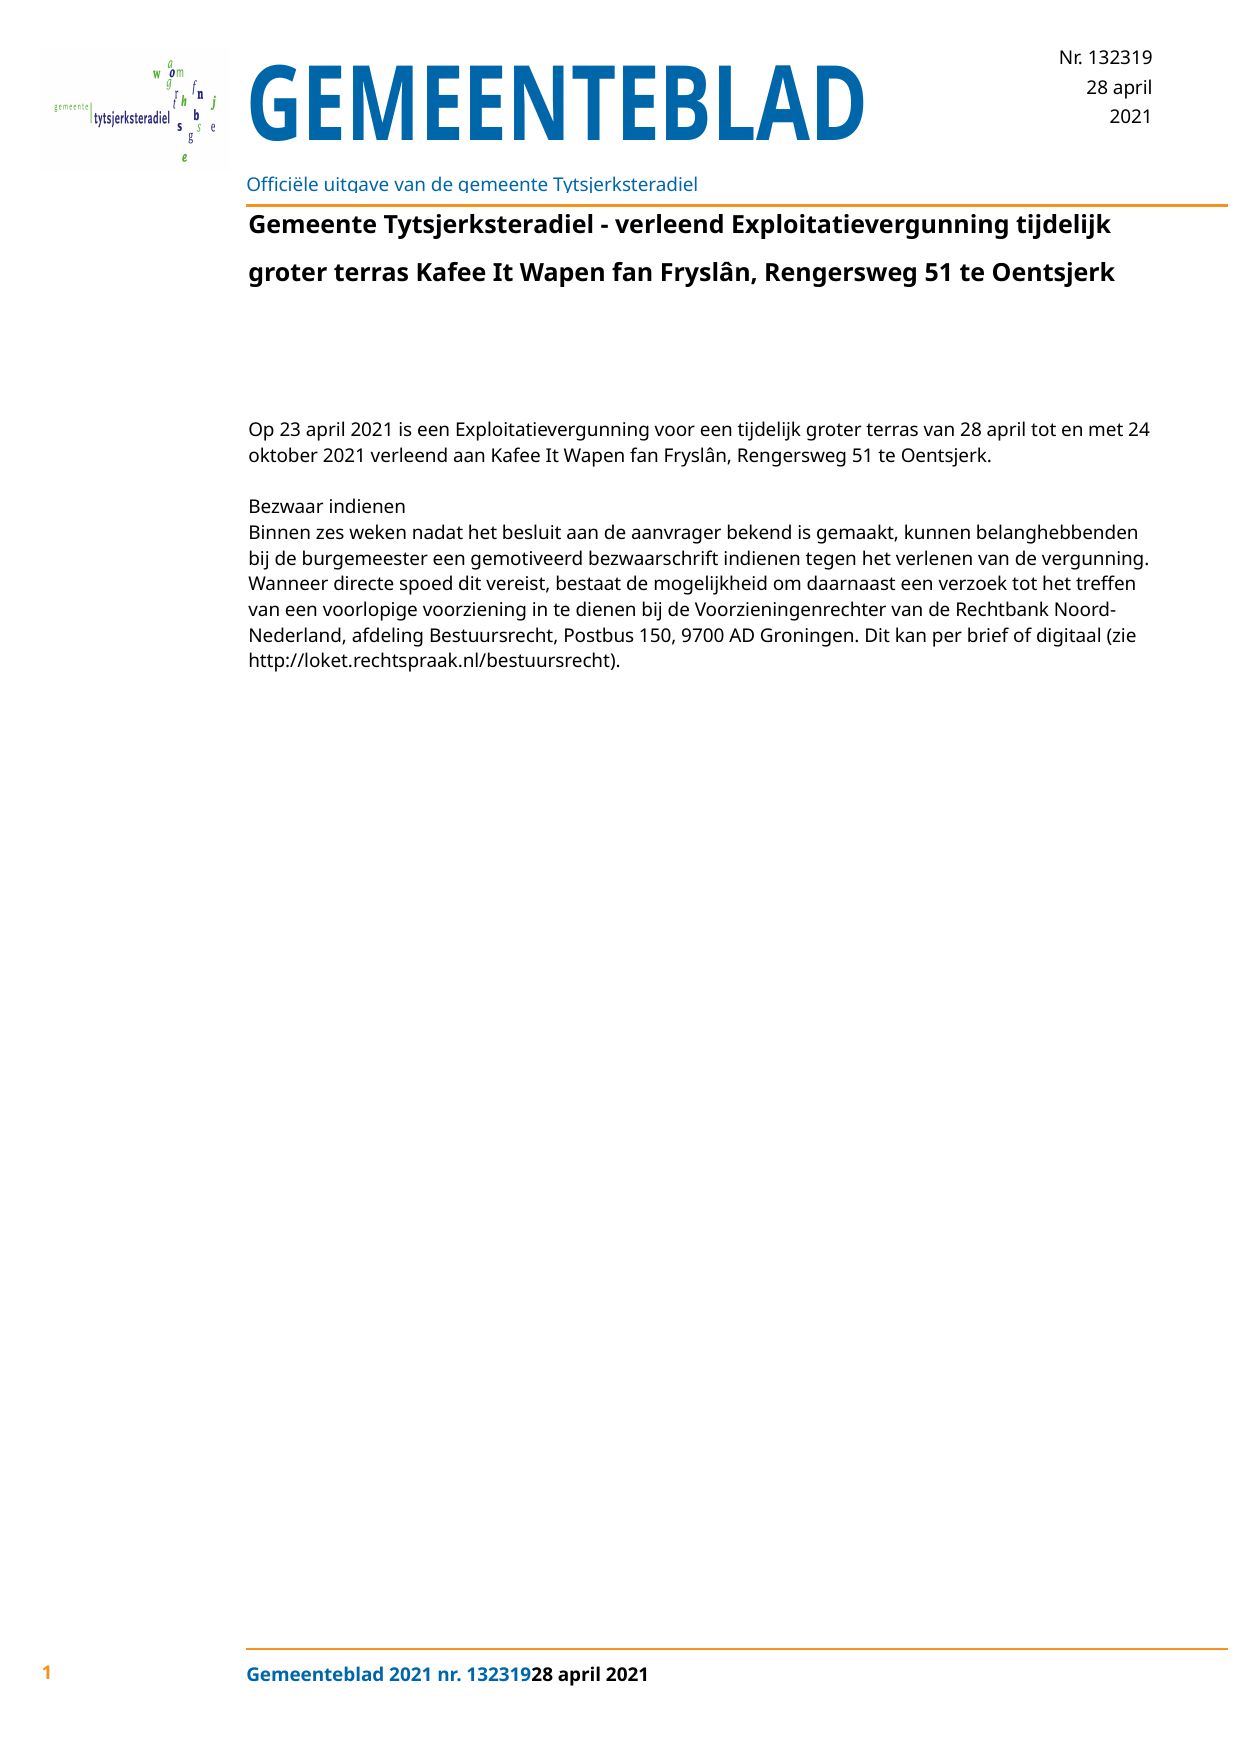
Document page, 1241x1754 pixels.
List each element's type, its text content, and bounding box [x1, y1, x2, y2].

picture [41, 47, 231, 172]
text Op 23 april 2021 is een Exploitatievergunning voor een tijdelijk groter terras van 28 april tot en met 24 oktober 2021 verleend aan Kafee It Wapen fan Fryslân, Rengersweg 51 te Oentsjerk. [248, 416, 1152, 468]
text Gemeente Tytsjerksteradiel - verleend Exploitatievergunning tijdelijk groter terras Kafee It Wapen fan Fryslân, Rengersweg 51 te Oentsjerk [248, 207, 1152, 288]
text Bezwaar indienen [248, 493, 1152, 519]
text Binnen zes weken nadat het besluit aan de aanvrager bekend is gemaakt, kunnen belanghebbenden bij de burgemeester een gemotiveerd bezwaarschrift indienen tegen het verlenen van de vergunning. Wanneer directe spoed dit vereist, bestaat de mogelijkheid om daarnaast een verzoek tot het treffen van een voorlopige voorziening in te dienen bij de Voorzieningenrechter van de Rechtbank Noord-Nederland, afdeling Bestuursrecht, Postbus 150, 9700 AD Groningen. Dit kan per brief of digitaal (zie http://loket.rechtspraak.nl/bestuursrecht). [248, 519, 1152, 673]
